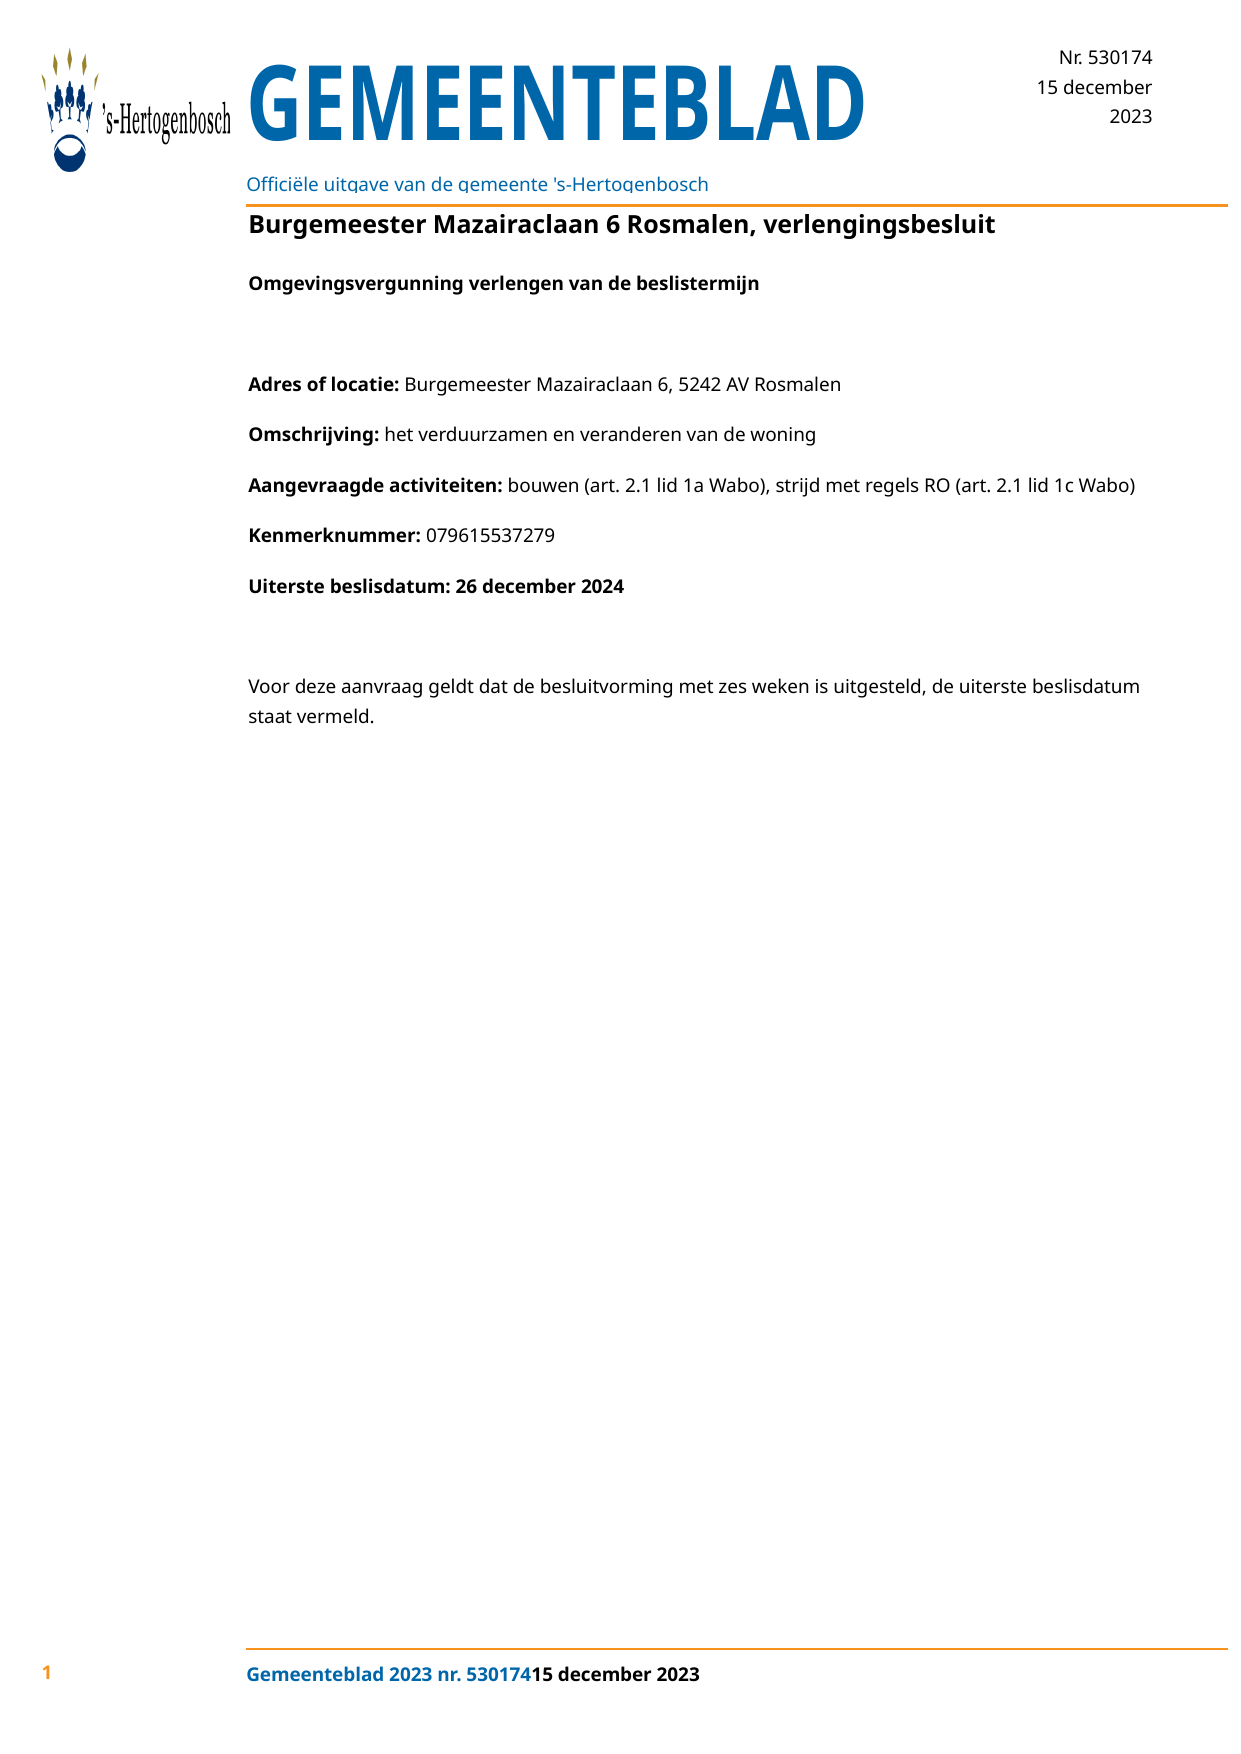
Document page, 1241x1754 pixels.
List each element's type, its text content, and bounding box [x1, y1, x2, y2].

text Uiterste beslisdatum: 26 december 2024 [248, 573, 1152, 598]
text Omschrijving: het verduurzamen en veranderen van de woning [248, 422, 1152, 447]
text Aangevraagde activiteiten: bouwen (art. 2.1 lid 1a Wabo), strijd met regels RO (art. 2.1 lid 1c Wabo) [248, 472, 1152, 498]
text Voor deze aanvraag geldt dat de besluitvorming met zes weken is uitgesteld, de uiterste beslisdatum staat vermeld. [248, 674, 1152, 729]
text Adres of locatie: Burgemeester Mazairaclaan 6, 5242 AV Rosmalen [248, 371, 1152, 397]
picture [41, 47, 231, 172]
text Burgemeester Mazairaclaan 6 Rosmalen, verlengingsbesluit [248, 207, 1152, 241]
text Omgevingsvergunning verlengen van de beslistermijn [248, 270, 1152, 296]
text Kenmerknummer: 079615537279 [248, 522, 1152, 548]
